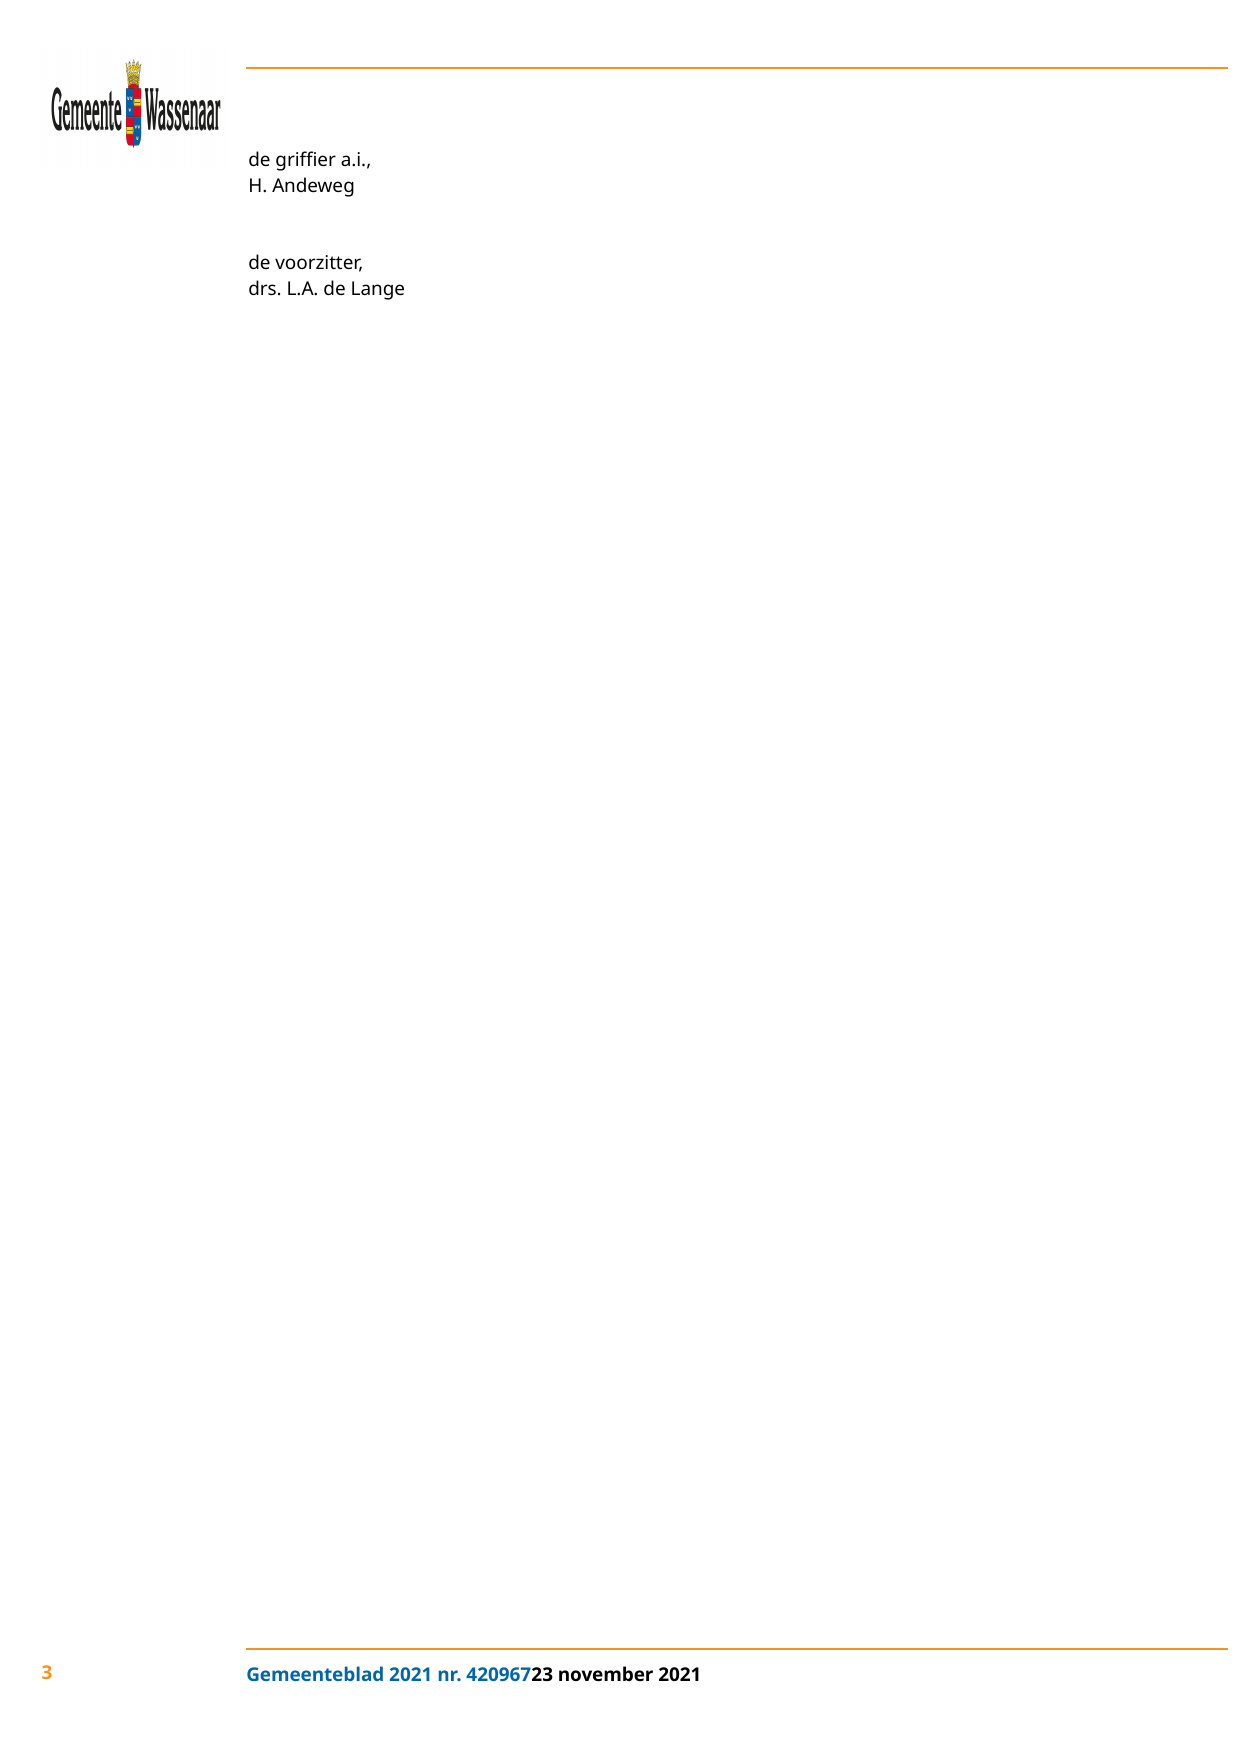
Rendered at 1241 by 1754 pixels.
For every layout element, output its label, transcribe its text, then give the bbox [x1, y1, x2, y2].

text drs. L.A. de Lange [248, 275, 1152, 301]
picture [41, 47, 231, 172]
text de griffier a.i., [248, 146, 1152, 172]
text de voorzitter, [248, 249, 1152, 275]
text H. Andeweg [248, 172, 1152, 198]
